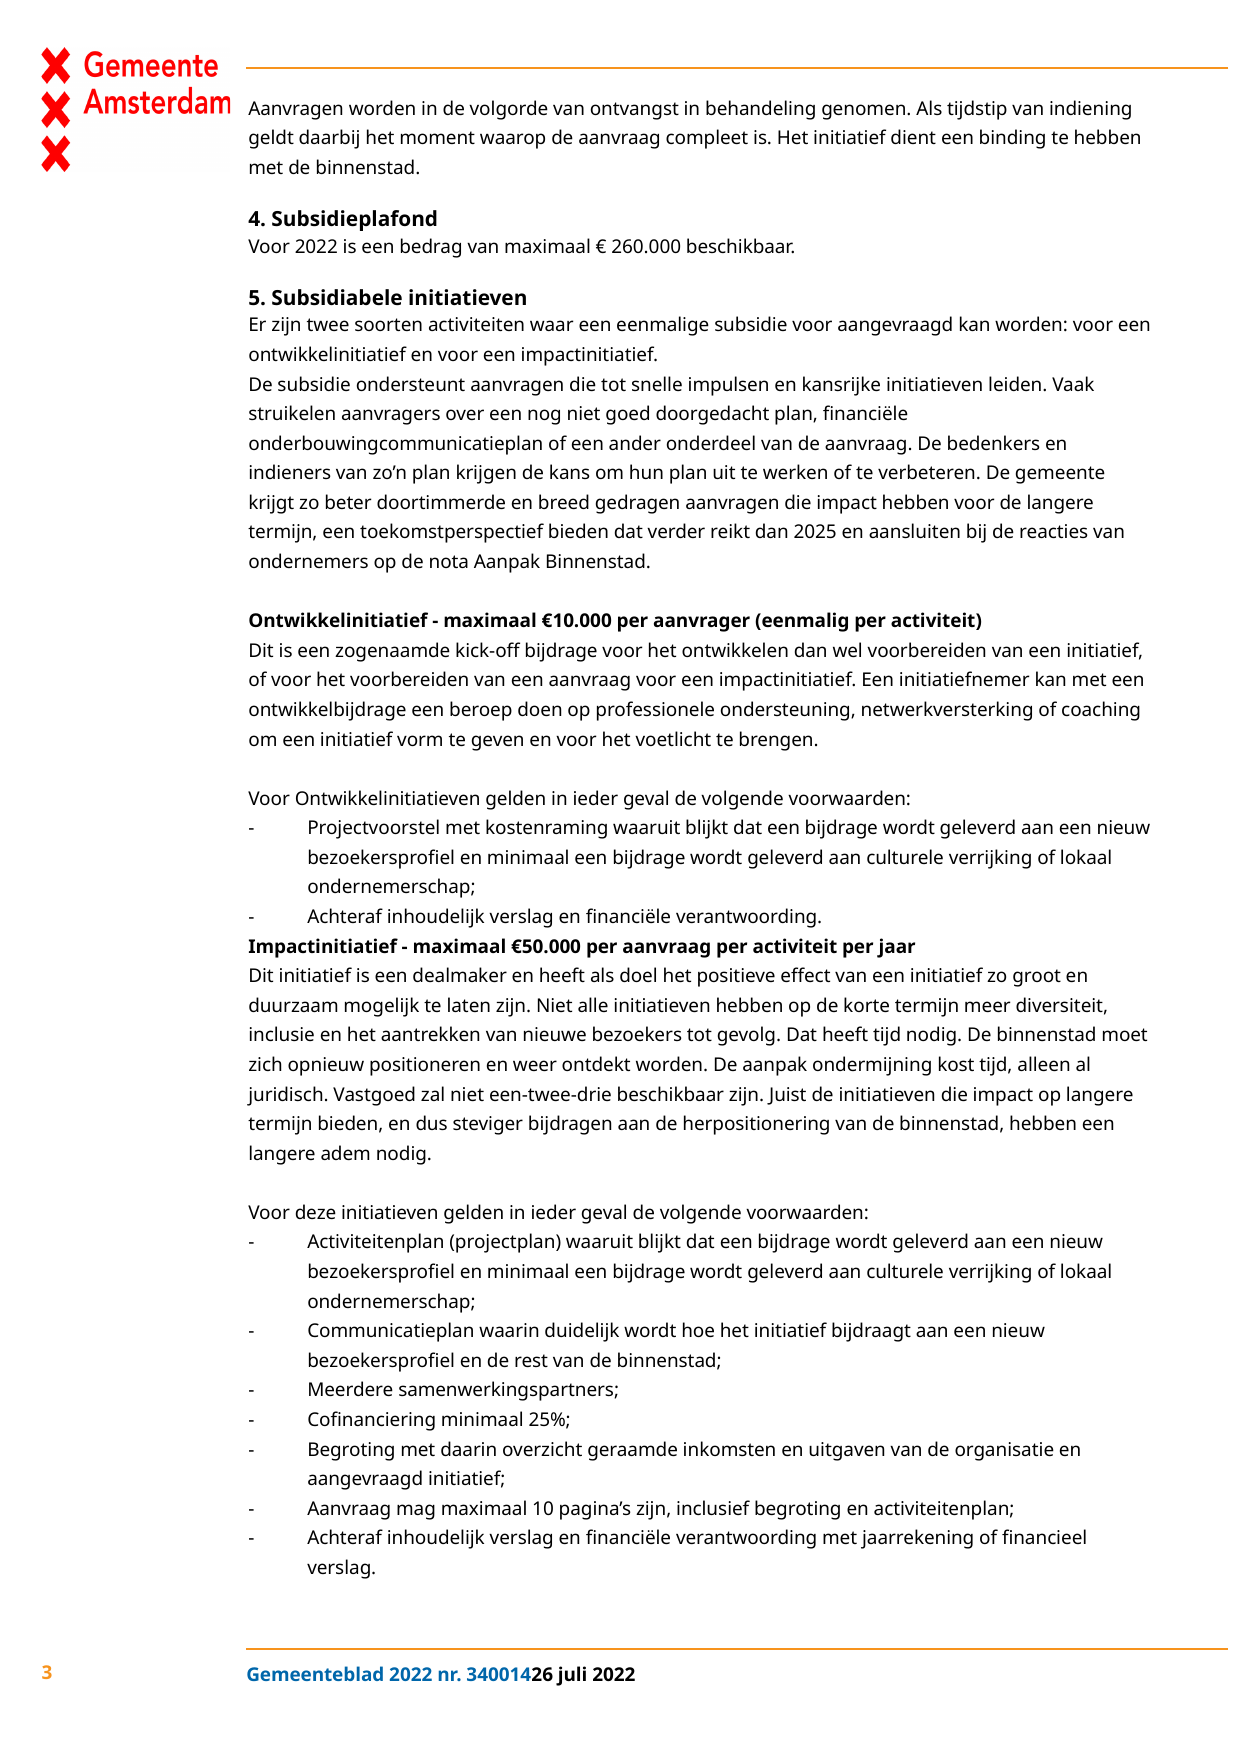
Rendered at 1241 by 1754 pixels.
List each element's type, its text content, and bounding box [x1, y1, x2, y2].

list Activiteitenplan (projectplan) waaruit blijkt dat een bijdrage wordt geleverd aan een nieuw bezoekersprofiel en minimaal een bijdrage wordt geleverd aan culturele verrijking of lokaal ondernemerschap; [248, 1229, 1152, 1314]
text Voor Ontwikkelinitiatieven gelden in ieder geval de volgende voorwaarden: [248, 785, 1152, 811]
text Ontwikkelinitiatief - maximaal €10.000 per aanvrager (eenmalig per activiteit) [248, 607, 1152, 633]
list Begroting met daarin overzicht geraamde inkomsten en uitgaven van de organisatie en aangevraagd initiatief; [248, 1436, 1152, 1491]
text Dit is een zogenaamde kick-off bijdrage voor het ontwikkelen dan wel voorbereiden van een initiatief, of voor het voorbereiden van een aanvraag voor een impactinitiatief. Een initiatiefnemer kan met een ontwikkelbijdrage een beroep doen op professionele ondersteuning, netwerkversterking of coaching om een initiatief vorm te geven en voor het voetlicht te brengen. [248, 637, 1152, 752]
text 5. Subsidiabele initiatieven [248, 283, 1152, 312]
list Achteraf inhoudelijk verslag en financiële verantwoording. [248, 903, 1152, 929]
text 4. Subsidieplafond [248, 204, 1152, 233]
picture [41, 47, 231, 172]
text Voor 2022 is een bedrag van maximaal € 260.000 beschikbaar. [248, 233, 1152, 258]
text Aanvragen worden in de volgorde van ontvangst in behandeling genomen. Als tijdstip van indiening geldt daarbij het moment waarop de aanvraag compleet is. Het initiatief dient een binding te hebben met de binnenstad. [248, 95, 1152, 180]
text Er zijn twee soorten activiteiten waar een eenmalige subsidie voor aangevraagd kan worden: voor een ontwikkelinitiatief en voor een impactinitiatief. [248, 312, 1152, 367]
list Projectvoorstel met kostenraming waaruit blijkt dat een bijdrage wordt geleverd aan een nieuw bezoekersprofiel en minimaal een bijdrage wordt geleverd aan culturele verrijking of lokaal ondernemerschap; [248, 814, 1152, 899]
text Voor deze initiatieven gelden in ieder geval de volgende voorwaarden: [248, 1199, 1152, 1225]
list Aanvraag mag maximaal 10 pagina’s zijn, inclusief begroting en activiteitenplan; [248, 1495, 1152, 1521]
text Impactinitiatief - maximaal €50.000 per aanvraag per activiteit per jaar [248, 933, 1152, 959]
text Dit initiatief is een dealmaker en heeft als doel het positieve effect van een initiatief zo groot en duurzaam mogelijk te laten zijn. Niet alle initiatieven hebben op de korte termijn meer diversiteit, inclusie en het aantrekken van nieuwe bezoekers tot gevolg. Dat heeft tijd nodig. De binnenstad moet zich opnieuw positioneren en weer ontdekt worden. De aanpak ondermijning kost tijd, alleen al juridisch. Vastgoed zal niet een-twee-drie beschikbaar zijn. Juist de initiatieven die impact op langere termijn bieden, en dus steviger bijdragen aan de herpositionering van de binnenstad, hebben een langere adem nodig. [248, 962, 1152, 1166]
text De subsidie ondersteunt aanvragen die tot snelle impulsen en kansrijke initiatieven leiden. Vaak struikelen aanvragers over een nog niet goed doorgedacht plan, financiële onderbouwingcommunicatieplan of een ander onderdeel van de aanvraag. De bedenkers en indieners van zo’n plan krijgen de kans om hun plan uit te werken of te verbeteren. De gemeente krijgt zo beter doortimmerde en breed gedragen aanvragen die impact hebben voor de langere termijn, een toekomstperspectief bieden dat verder reikt dan 2025 en aansluiten bij de reacties van ondernemers op de nota Aanpak Binnenstad. [248, 371, 1152, 574]
list Achteraf inhoudelijk verslag en financiële verantwoording met jaarrekening of financieel verslag. [248, 1524, 1152, 1580]
list Communicatieplan waarin duidelijk wordt hoe het initiatief bijdraagt aan een nieuw bezoekersprofiel en de rest van de binnenstad; [248, 1317, 1152, 1373]
list Cofinanciering minimaal 25%; [248, 1406, 1152, 1432]
list Meerdere samenwerkingspartners; [248, 1377, 1152, 1402]
